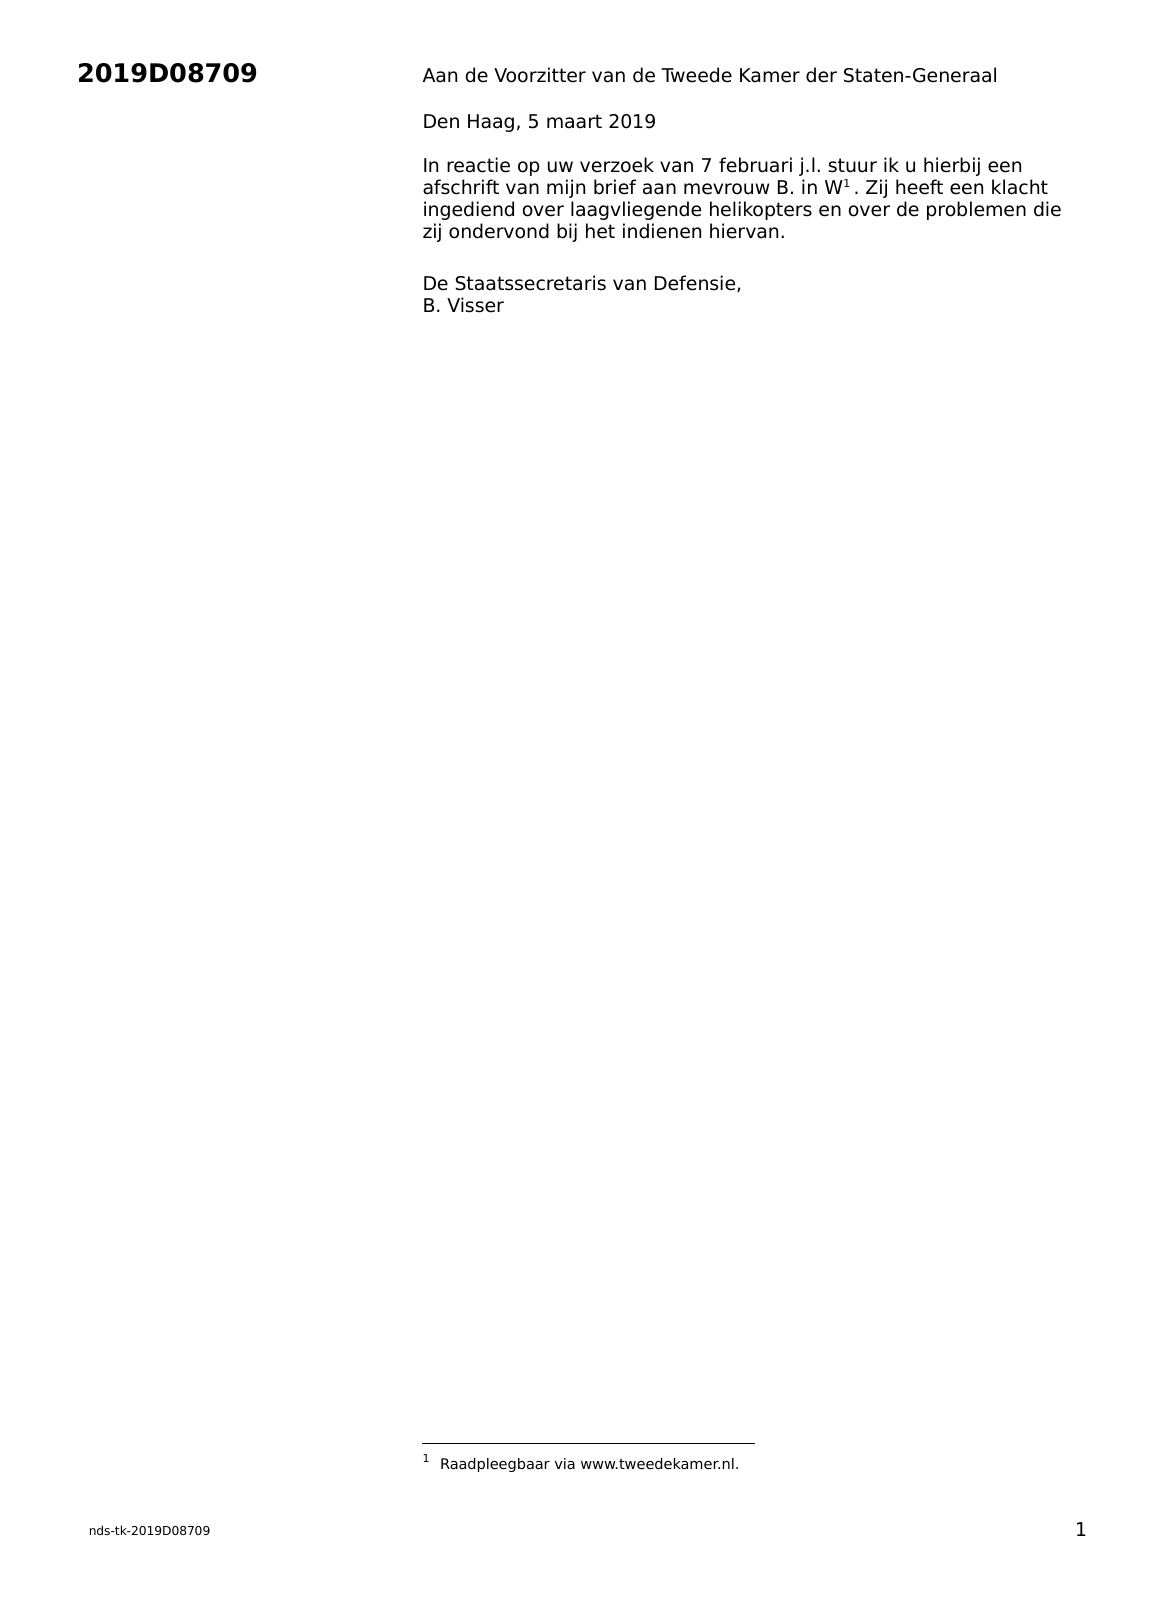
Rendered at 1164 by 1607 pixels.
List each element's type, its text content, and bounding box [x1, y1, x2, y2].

text Raadpleegbaar via www.tweedekamer.nl. [422, 1452, 1087, 1474]
text 2019D08709 Aan de Voorzitter van de Tweede Kamer der Staten-Generaal [77, 59, 1087, 89]
text In reactie op uw verzoek van 7 februari j.l. stuur ik u hierbij een afschrift van mijn brief aan mevrouw B. in W. Zij heeft een klacht ingediend over laagvliegende helikopters en over de problemen die zij ondervond bij het indienen hiervan. [422, 155, 1087, 243]
text nds-tk-2019D08709 [88, 1524, 323, 1538]
text Den Haag, 5 maart 2019 [422, 111, 1087, 133]
text De Staatssecretaris van Defensie, B. Visser [422, 273, 1087, 317]
